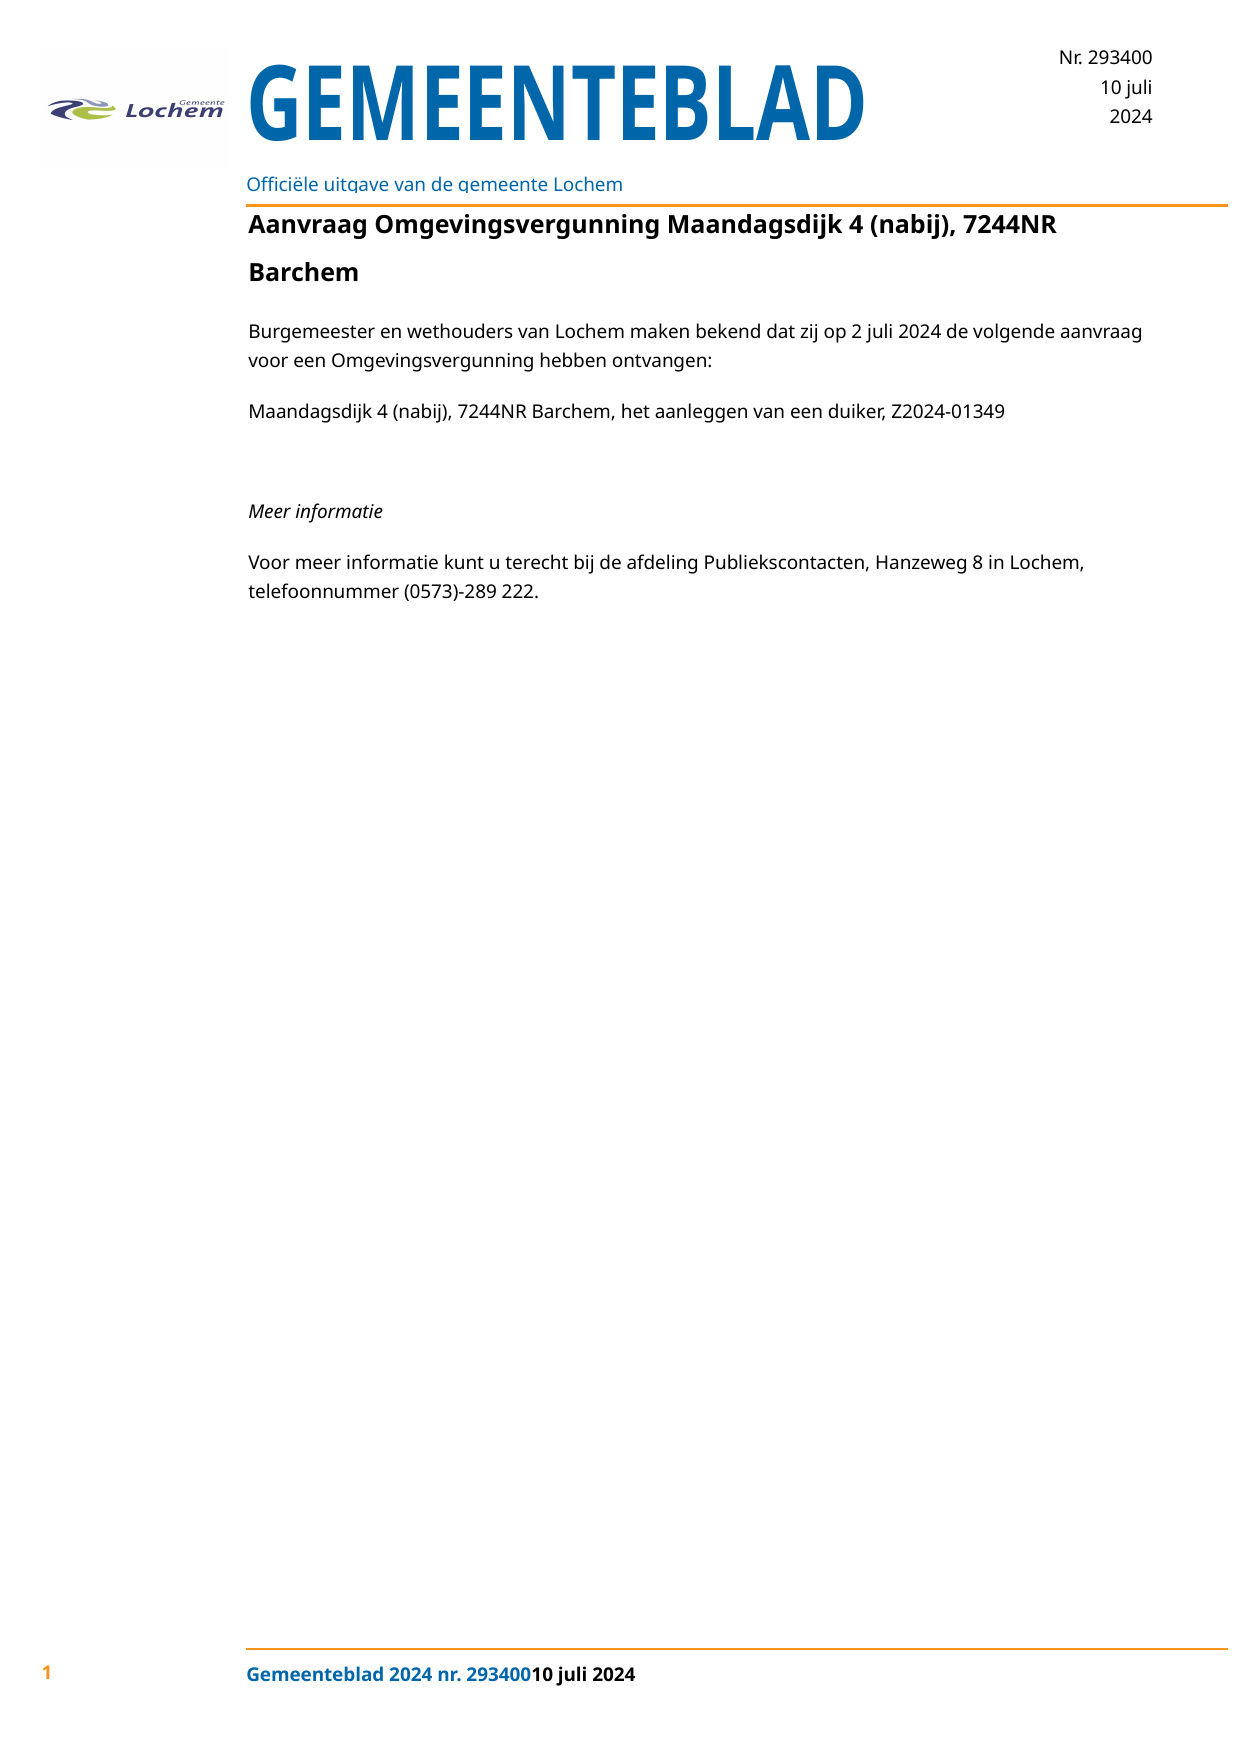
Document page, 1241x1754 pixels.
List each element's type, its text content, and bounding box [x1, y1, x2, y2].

text Voor meer informatie kunt u terecht bij de afdeling Publiekscontacten, Hanzeweg 8 in Lochem, telefoonnummer (0573)-289 222. [248, 549, 1152, 604]
picture [41, 47, 231, 172]
text Meer informatie [248, 499, 1152, 524]
text Maandagsdijk 4 (nabij), 7244NR Barchem, het aanleggen van een duiker, Z2024-01349 [248, 398, 1152, 424]
text Aanvraag Omgevingsvergunning Maandagsdijk 4 (nabij), 7244NR Barchem [248, 207, 1152, 288]
text Burgemeester en wethouders van Lochem maken bekend dat zij op 2 juli 2024 de volgende aanvraag voor een Omgevingsvergunning hebben ontvangen: [248, 318, 1152, 373]
